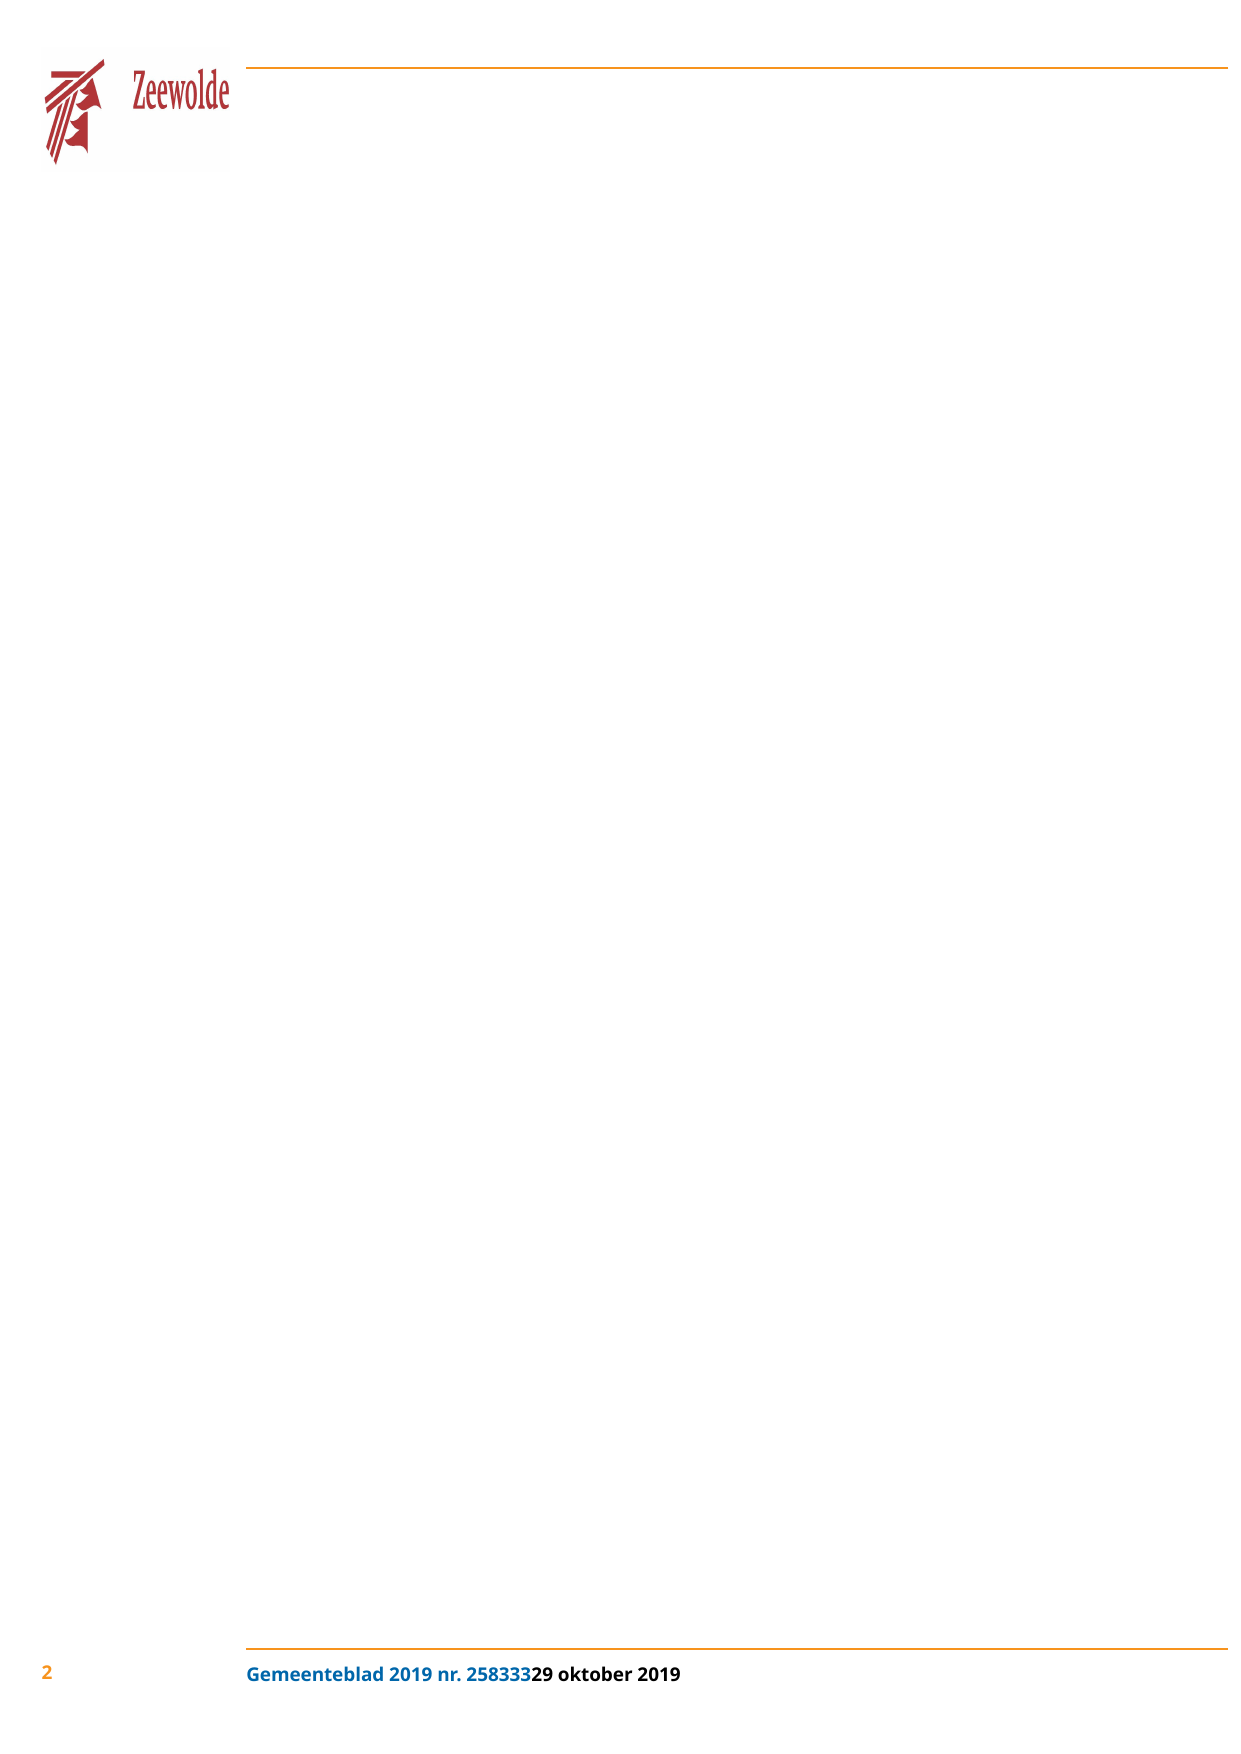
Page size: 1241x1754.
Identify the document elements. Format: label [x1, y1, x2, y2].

picture [41, 47, 231, 172]
